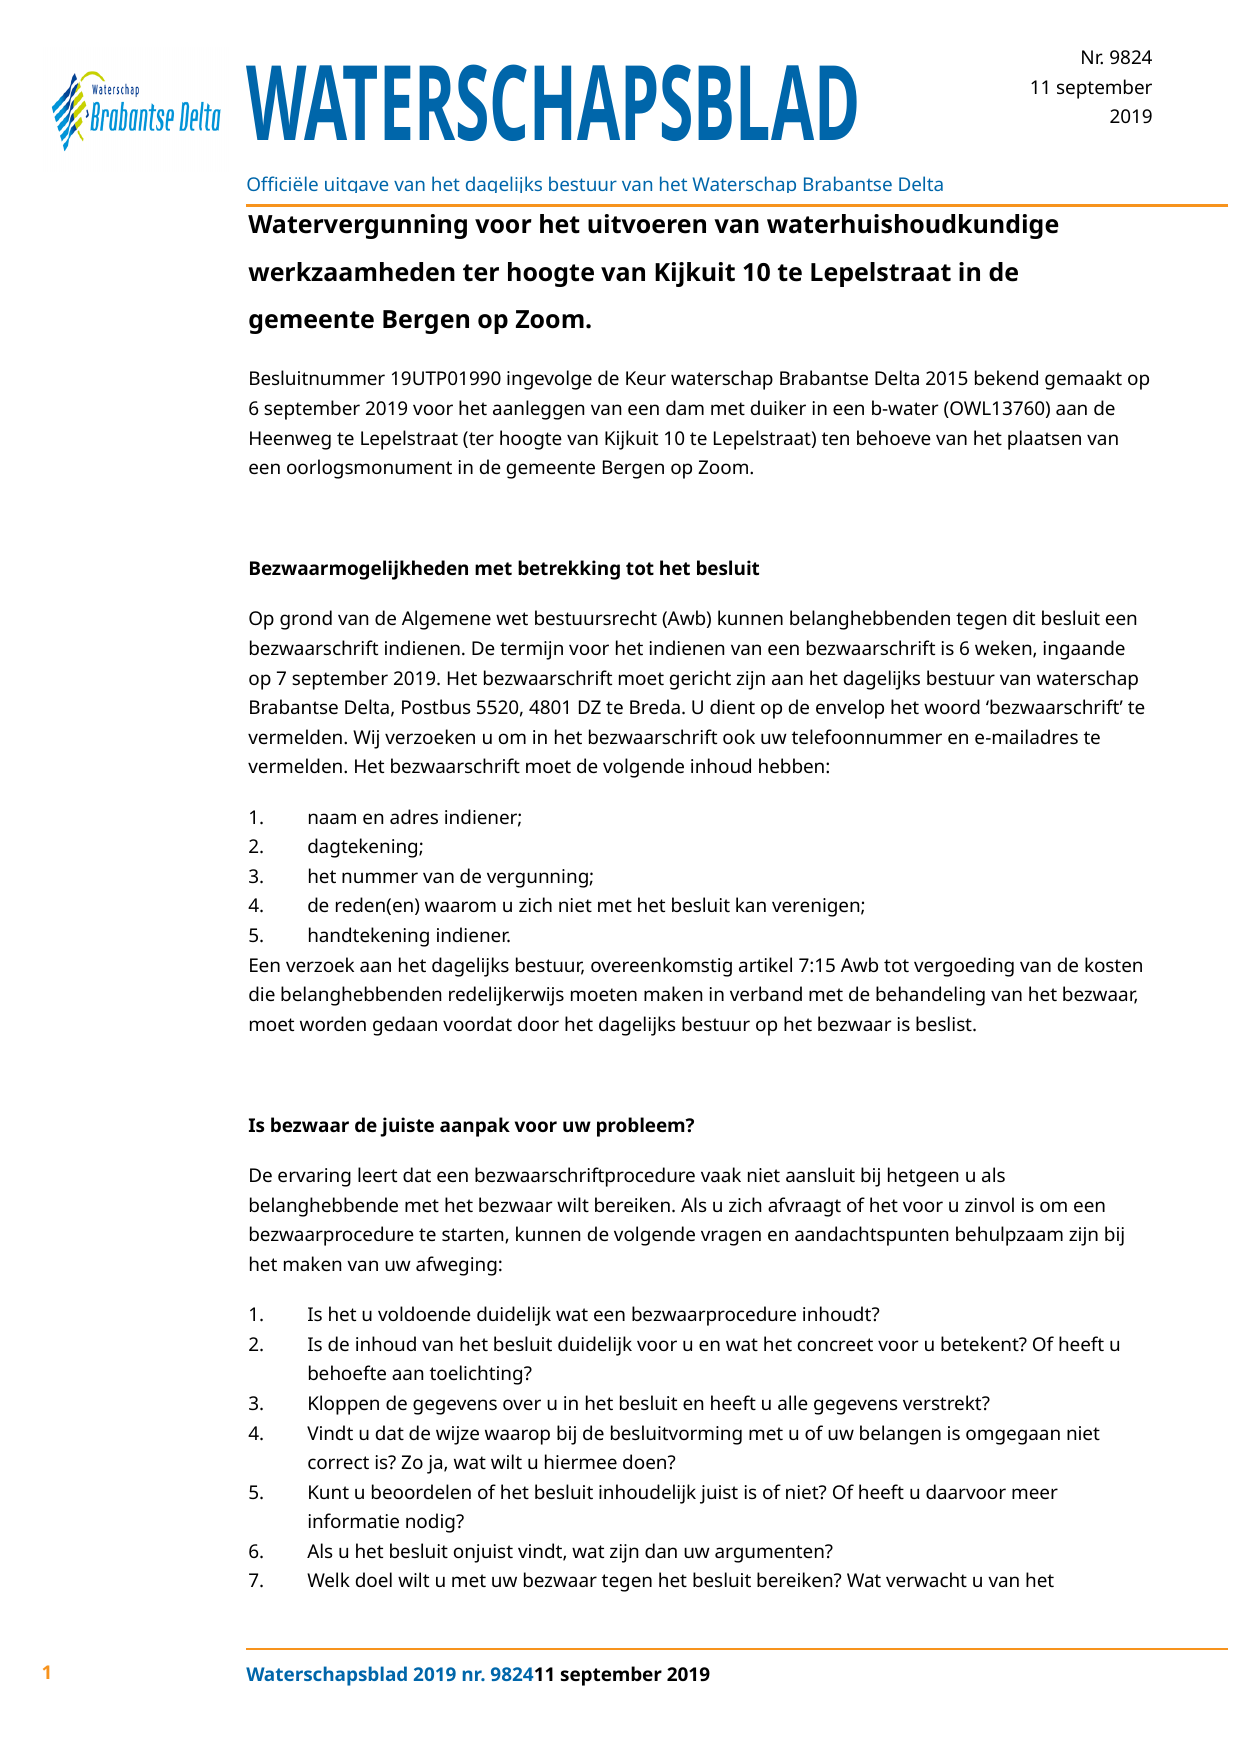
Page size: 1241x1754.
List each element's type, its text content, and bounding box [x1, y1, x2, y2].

text Bezwaarmogelijkheden met betrekking tot het besluit [248, 555, 1152, 581]
list Als u het besluit onjuist vindt, wat zijn dan uw argumenten? [248, 1538, 1152, 1564]
list naam en adres indiener; [248, 804, 1152, 829]
text Op grond van de Algemene wet bestuursrecht (Awb) kunnen belanghebbenden tegen dit besluit een bezwaarschrift indienen. De termijn voor het indienen van een bezwaarschrift is 6 weken, ingaande op 7 september 2019. Het bezwaarschrift moet gericht zijn aan het dagelijks bestuur van waterschap Brabantse Delta, Postbus 5520, 4801 DZ te Breda. U dient op de envelop het woord ‘bezwaarschrift’ te vermelden. Wij verzoeken u om in het bezwaarschrift ook uw telefoonnummer en e‑mailadres te vermelden. Het bezwaarschrift moet de volgende inhoud hebben: [248, 606, 1152, 779]
text Besluitnummer 19UTP01990 ingevolge de Keur waterschap Brabantse Delta 2015 bekend gemaakt op 6 september 2019 voor het aanleggen van een dam met duiker in een b-water (OWL13760) aan de Heenweg te Lepelstraat (ter hoogte van Kijkuit 10 te Lepelstraat) ten behoeve van het plaatsen van een oorlogsmonument in de gemeente Bergen op Zoom. [248, 366, 1152, 480]
list Kloppen de gegevens over u in het besluit en heeft u alle gegevens verstrekt? [248, 1390, 1152, 1416]
list de reden(en) waarom u zich niet met het besluit kan verenigen; [248, 893, 1152, 918]
list handtekening indiener. [248, 922, 1152, 948]
list Is de inhoud van het besluit duidelijk voor u en wat het concreet voor u betekent? Of heeft u behoefte aan toelichting? [248, 1331, 1152, 1386]
text Een verzoek aan het dagelijks bestuur, overeenkomstig artikel 7:15 Awb tot vergoeding van de kosten die belanghebbenden redelijkerwijs moeten maken in verband met de behandeling van het bezwaar, moet worden gedaan voordat door het dagelijks bestuur op het bezwaar is beslist. [248, 952, 1152, 1037]
list het nummer van de vergunning; [248, 863, 1152, 889]
picture [41, 47, 231, 172]
text Watervergunning voor het uitvoeren van waterhuishoudkundige werkzaamheden ter hoogte van Kijkuit 10 te Lepelstraat in de gemeente Bergen op Zoom. [248, 207, 1152, 336]
list Is het u voldoende duidelijk wat een bezwaarprocedure inhoudt? [248, 1301, 1152, 1327]
list Kunt u beoordelen of het besluit inhoudelijk juist is of niet? Of heeft u daarvoor meer informatie nodig? [248, 1479, 1152, 1534]
list Vindt u dat de wijze waarop bij de besluitvorming met u of uw belangen is omgegaan niet correct is? Zo ja, wat wilt u hiermee doen? [248, 1420, 1152, 1475]
list Welk doel wilt u met uw bezwaar tegen het besluit bereiken? Wat verwacht u van het [248, 1568, 1152, 1593]
text De ervaring leert dat een bezwaarschriftprocedure vaak niet aansluit bij hetgeen u als belanghebbende met het bezwaar wilt bereiken. Als u zich afvraagt of het voor u zinvol is om een bezwaarprocedure te starten, kunnen de volgende vragen en aandachtspunten behulpzaam zijn bij het maken van uw afweging: [248, 1162, 1152, 1277]
text Is bezwaar de juiste aanpak voor uw probleem? [248, 1112, 1152, 1137]
list dagtekening; [248, 833, 1152, 859]
